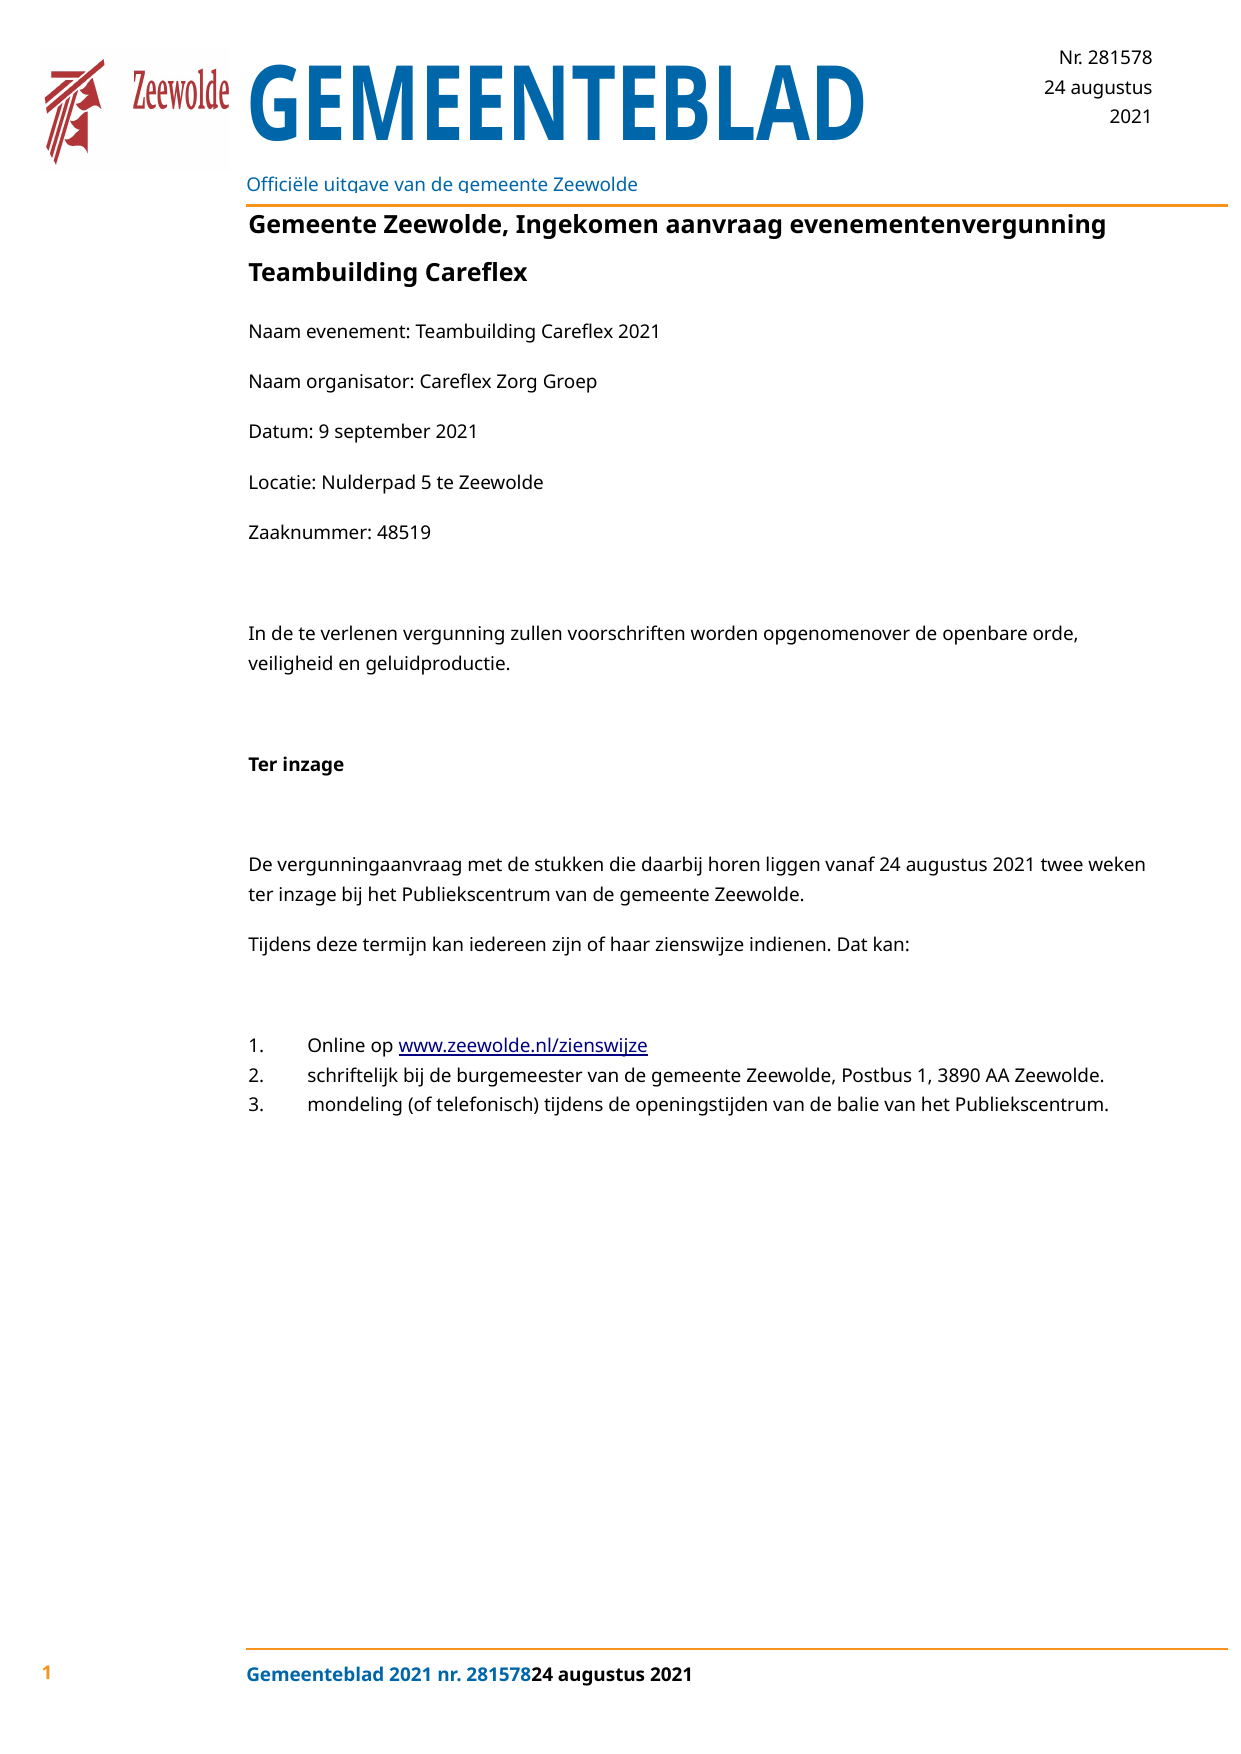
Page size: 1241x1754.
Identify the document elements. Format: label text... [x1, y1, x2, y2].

text Zaaknummer: 48519 [248, 519, 1152, 545]
list schriftelijk bij de burgemeester van de gemeente Zeewolde, Postbus 1, 3890 AA Zeewolde. [248, 1062, 1152, 1088]
text De vergunningaanvraag met de stukken die daarbij horen liggen vanaf 24 augustus 2021 twee weken ter inzage bij het Publiekscentrum van de gemeente Zeewolde. [248, 852, 1152, 907]
text Locatie: Nulderpad 5 te Zeewolde [248, 469, 1152, 495]
text Gemeente Zeewolde, Ingekomen aanvraag evenementenvergunning Teambuilding Careflex [248, 207, 1152, 288]
text In de te verlenen vergunning zullen voorschriften worden opgenomenover de openbare orde, veiligheid en geluidproductie. [248, 620, 1152, 676]
text Datum: 9 september 2021 [248, 419, 1152, 444]
text Ter inzage [248, 751, 1152, 777]
list mondeling (of telefonisch) tijdens de openingstijden van de balie van het Publiekscentrum. [248, 1092, 1152, 1117]
list Online op www.zeewolde.nl/zienswijze [248, 1032, 1152, 1058]
text Tijdens deze termijn kan iedereen zijn of haar zienswijze indienen. Dat kan: [248, 932, 1152, 957]
text Naam evenement: Teambuilding Careflex 2021 [248, 318, 1152, 344]
picture [41, 47, 231, 172]
text Naam organisator: Careflex Zorg Groep [248, 368, 1152, 394]
